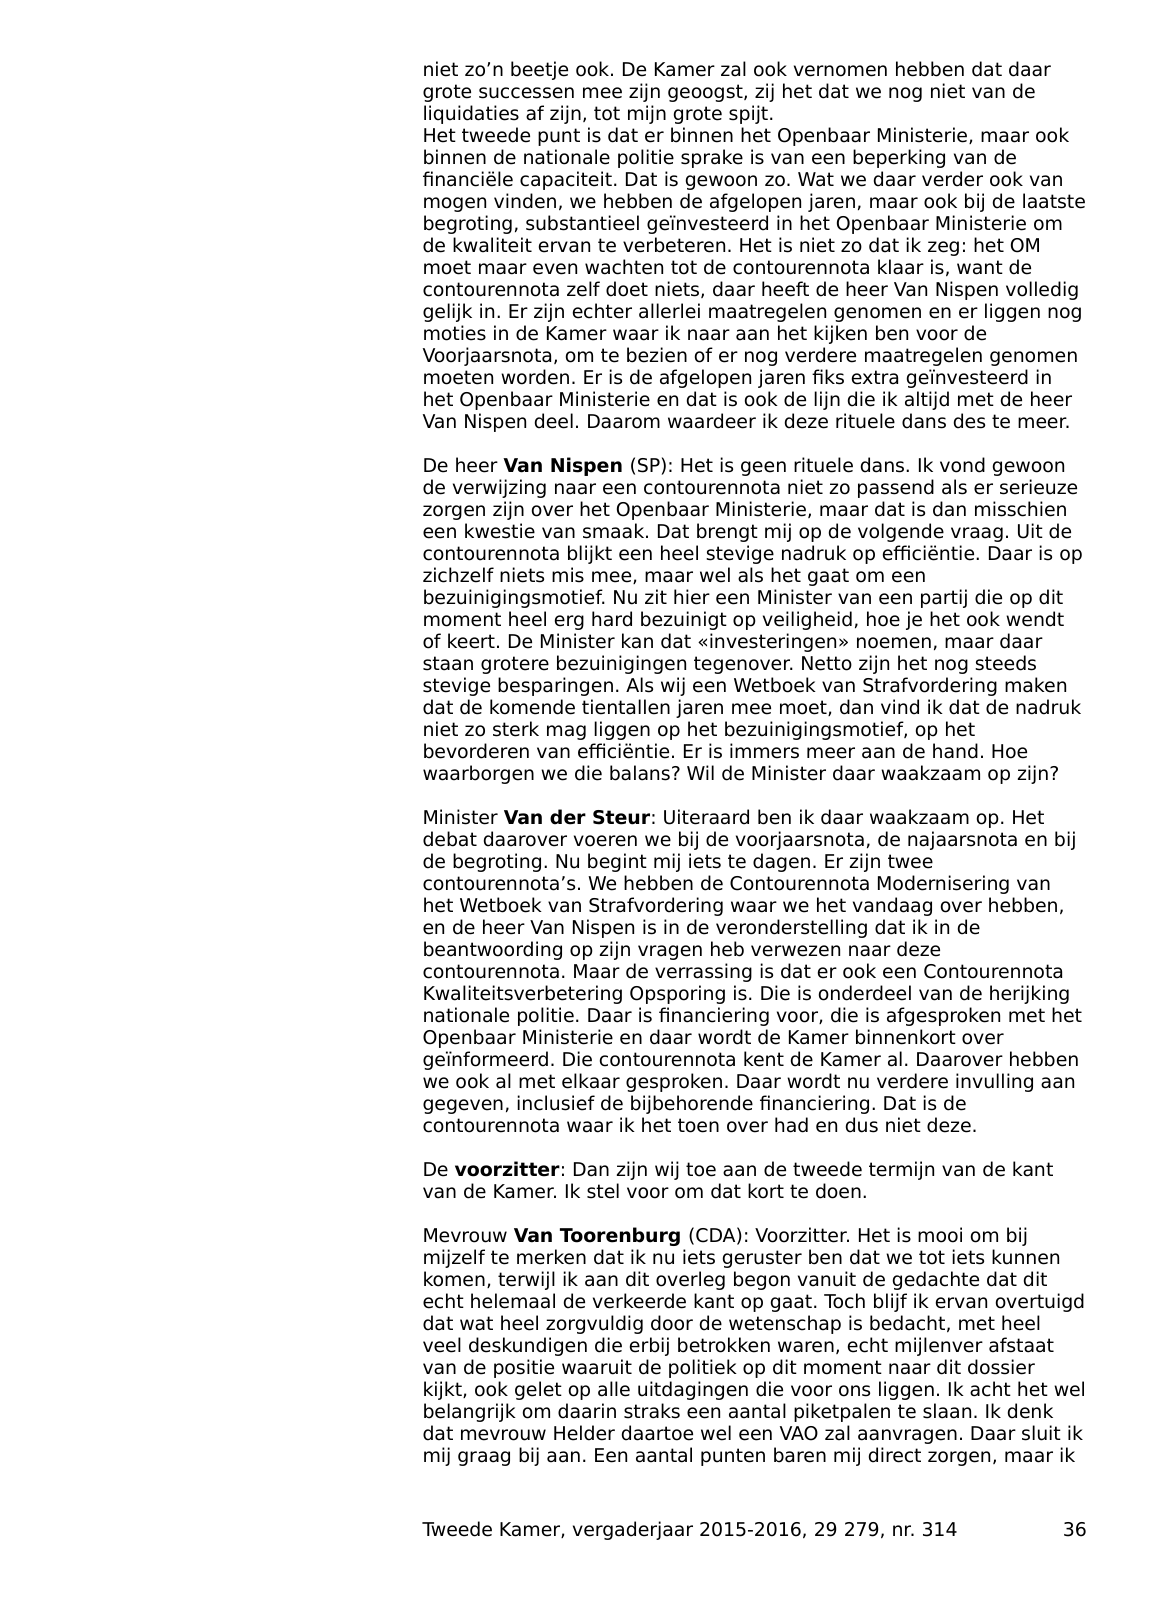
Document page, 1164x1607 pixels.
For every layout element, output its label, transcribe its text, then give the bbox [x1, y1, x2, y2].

text De voorzitter: Dan zijn wij toe aan de tweede termijn van de kant van de Kamer. Ik stel voor om dat kort te doen. [422, 1159, 1087, 1203]
text Minister Van der Steur: Uiteraard ben ik daar waakzaam op. Het debat daarover voeren we bij de voorjaarsnota, de najaarsnota en bij de begroting. Nu begint mij iets te dagen. Er zijn twee contourennota’s. We hebben de Contourennota Modernisering van het Wetboek van Strafvordering waar we het vandaag over hebben, en de heer Van Nispen is in de veronderstelling dat ik in de beantwoording op zijn vragen heb verwezen naar deze contourennota. Maar de verrassing is dat er ook een Contourennota Kwaliteitsverbetering Opsporing is. Die is onderdeel van de herijking nationale politie. Daar is financiering voor, die is afgesproken met het Openbaar Ministerie en daar wordt de Kamer binnenkort over geïnformeerd. Die contourennota kent de Kamer al. Daarover hebben we ook al met elkaar gesproken. Daar wordt nu verdere invulling aan gegeven, inclusief de bijbehorende financiering. Dat is de contourennota waar ik het toen over had en dus niet deze. [422, 807, 1087, 1136]
text De heer Van Nispen (SP): Het is geen rituele dans. Ik vond gewoon de verwijzing naar een contourennota niet zo passend als er serieuze zorgen zijn over het Openbaar Ministerie, maar dat is dan misschien een kwestie van smaak. Dat brengt mij op de volgende vraag. Uit de contourennota blijkt een heel stevige nadruk op efficiëntie. Daar is op zichzelf niets mis mee, maar wel als het gaat om een bezuinigingsmotief. Nu zit hier een Minister van een partij die op dit moment heel erg hard bezuinigt op veiligheid, hoe je het ook wendt of keert. De Minister kan dat «investeringen» noemen, maar daar staan grotere bezuinigingen tegenover. Netto zijn het nog steeds stevige besparingen. Als wij een Wetboek van Strafvordering maken dat de komende tientallen jaren mee moet, dan vind ik dat de nadruk niet zo sterk mag liggen op het bezuinigingsmotief, op het bevorderen van efficiëntie. Er is immers meer aan de hand. Hoe waarborgen we die balans? Wil de Minister daar waakzaam op zijn? [422, 455, 1087, 784]
text Mevrouw Van Toorenburg (CDA): Voorzitter. Het is mooi om bij mijzelf te merken dat ik nu iets geruster ben dat we tot iets kunnen komen, terwijl ik aan dit overleg begon vanuit de gedachte dat dit echt helemaal de verkeerde kant op gaat. Toch blijf ik ervan overtuigd dat wat heel zorgvuldig door de wetenschap is bedacht, met heel veel deskundigen die erbij betrokken waren, echt mijlenver afstaat van de positie waaruit de politiek op dit moment naar dit dossier kijkt, ook gelet op alle uitdagingen die voor ons liggen. Ik acht het wel belangrijk om daarin straks een aantal piketpalen te slaan. Ik denk dat mevrouw Helder daartoe wel een VAO zal aanvragen. Daar sluit ik mij graag bij aan. Een aantal punten baren mij direct zorgen, maar ik [422, 1225, 1087, 1467]
text niet zo’n beetje ook. De Kamer zal ook vernomen hebben dat daar grote successen mee zijn geoogst, zij het dat we nog niet van de liquidaties af zijn, tot mijn grote spijt. [422, 59, 1087, 125]
text Het tweede punt is dat er binnen het Openbaar Ministerie, maar ook binnen de nationale politie sprake is van een beperking van de financiële capaciteit. Dat is gewoon zo. Wat we daar verder ook van mogen vinden, we hebben de afgelopen jaren, maar ook bij de laatste begroting, substantieel geïnvesteerd in het Openbaar Ministerie om de kwaliteit ervan te verbeteren. Het is niet zo dat ik zeg: het OM moet maar even wachten tot de contourennota klaar is, want de contourennota zelf doet niets, daar heeft de heer Van Nispen volledig gelijk in. Er zijn echter allerlei maatregelen genomen en er liggen nog moties in de Kamer waar ik naar aan het kijken ben voor de Voorjaarsnota, om te bezien of er nog verdere maatregelen genomen moeten worden. Er is de afgelopen jaren fiks extra geïnvesteerd in het Openbaar Ministerie en dat is ook de lijn die ik altijd met de heer Van Nispen deel. Daarom waardeer ik deze rituele dans des te meer. [422, 125, 1087, 433]
